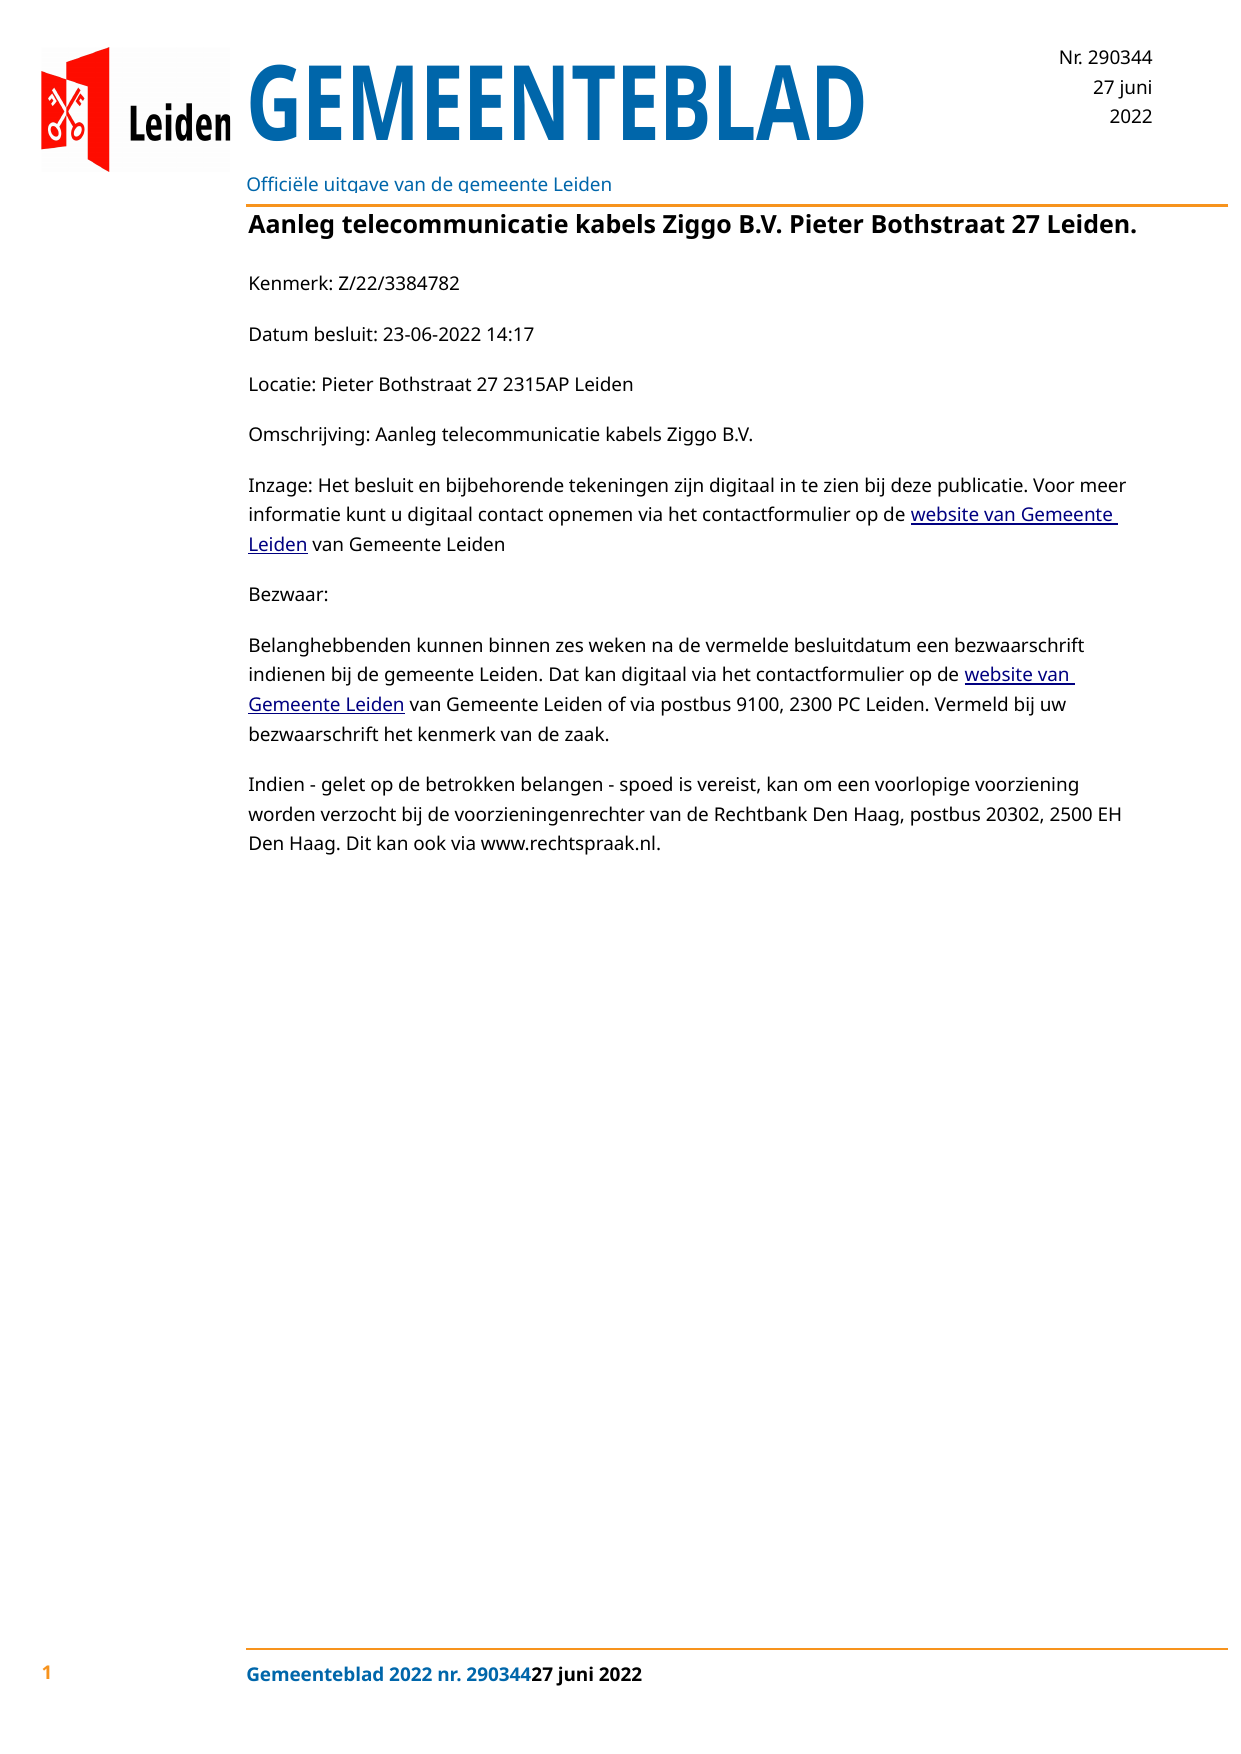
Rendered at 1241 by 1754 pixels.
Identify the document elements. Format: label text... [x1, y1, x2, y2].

text Locatie: Pieter Bothstraat 27 2315AP Leiden [248, 371, 1152, 397]
text Datum besluit: 23-06-2022 14:17 [248, 321, 1152, 346]
text Inzage: Het besluit en bijbehorende tekeningen zijn digitaal in te zien bij deze publicatie. Voor meer informatie kunt u digitaal contact opnemen via het contactformulier op de website van Gemeente Leiden van Gemeente Leiden [248, 472, 1152, 557]
picture [41, 47, 231, 172]
text Bezwaar: [248, 582, 1152, 607]
text Belanghebbenden kunnen binnen zes weken na de vermelde besluitdatum een bezwaarschrift indienen bij de gemeente Leiden. Dat kan digitaal via het contactformulier op de website van Gemeente Leiden van Gemeente Leiden of via postbus 9100, 2300 PC Leiden. Vermeld bij uw bezwaarschrift het kenmerk van de zaak. [248, 632, 1152, 746]
text Omschrijving: Aanleg telecommunicatie kabels Ziggo B.V. [248, 422, 1152, 447]
text Kenmerk: Z/22/3384782 [248, 270, 1152, 296]
text Indien - gelet op de betrokken belangen - spoed is vereist, kan om een voorlopige voorziening worden verzocht bij de voorzieningenrechter van de Rechtbank Den Haag, postbus 20302, 2500 EH Den Haag. Dit kan ook via www.rechtspraak.nl. [248, 771, 1152, 856]
text Aanleg telecommunicatie kabels Ziggo B.V. Pieter Bothstraat 27 Leiden. [248, 207, 1152, 241]
